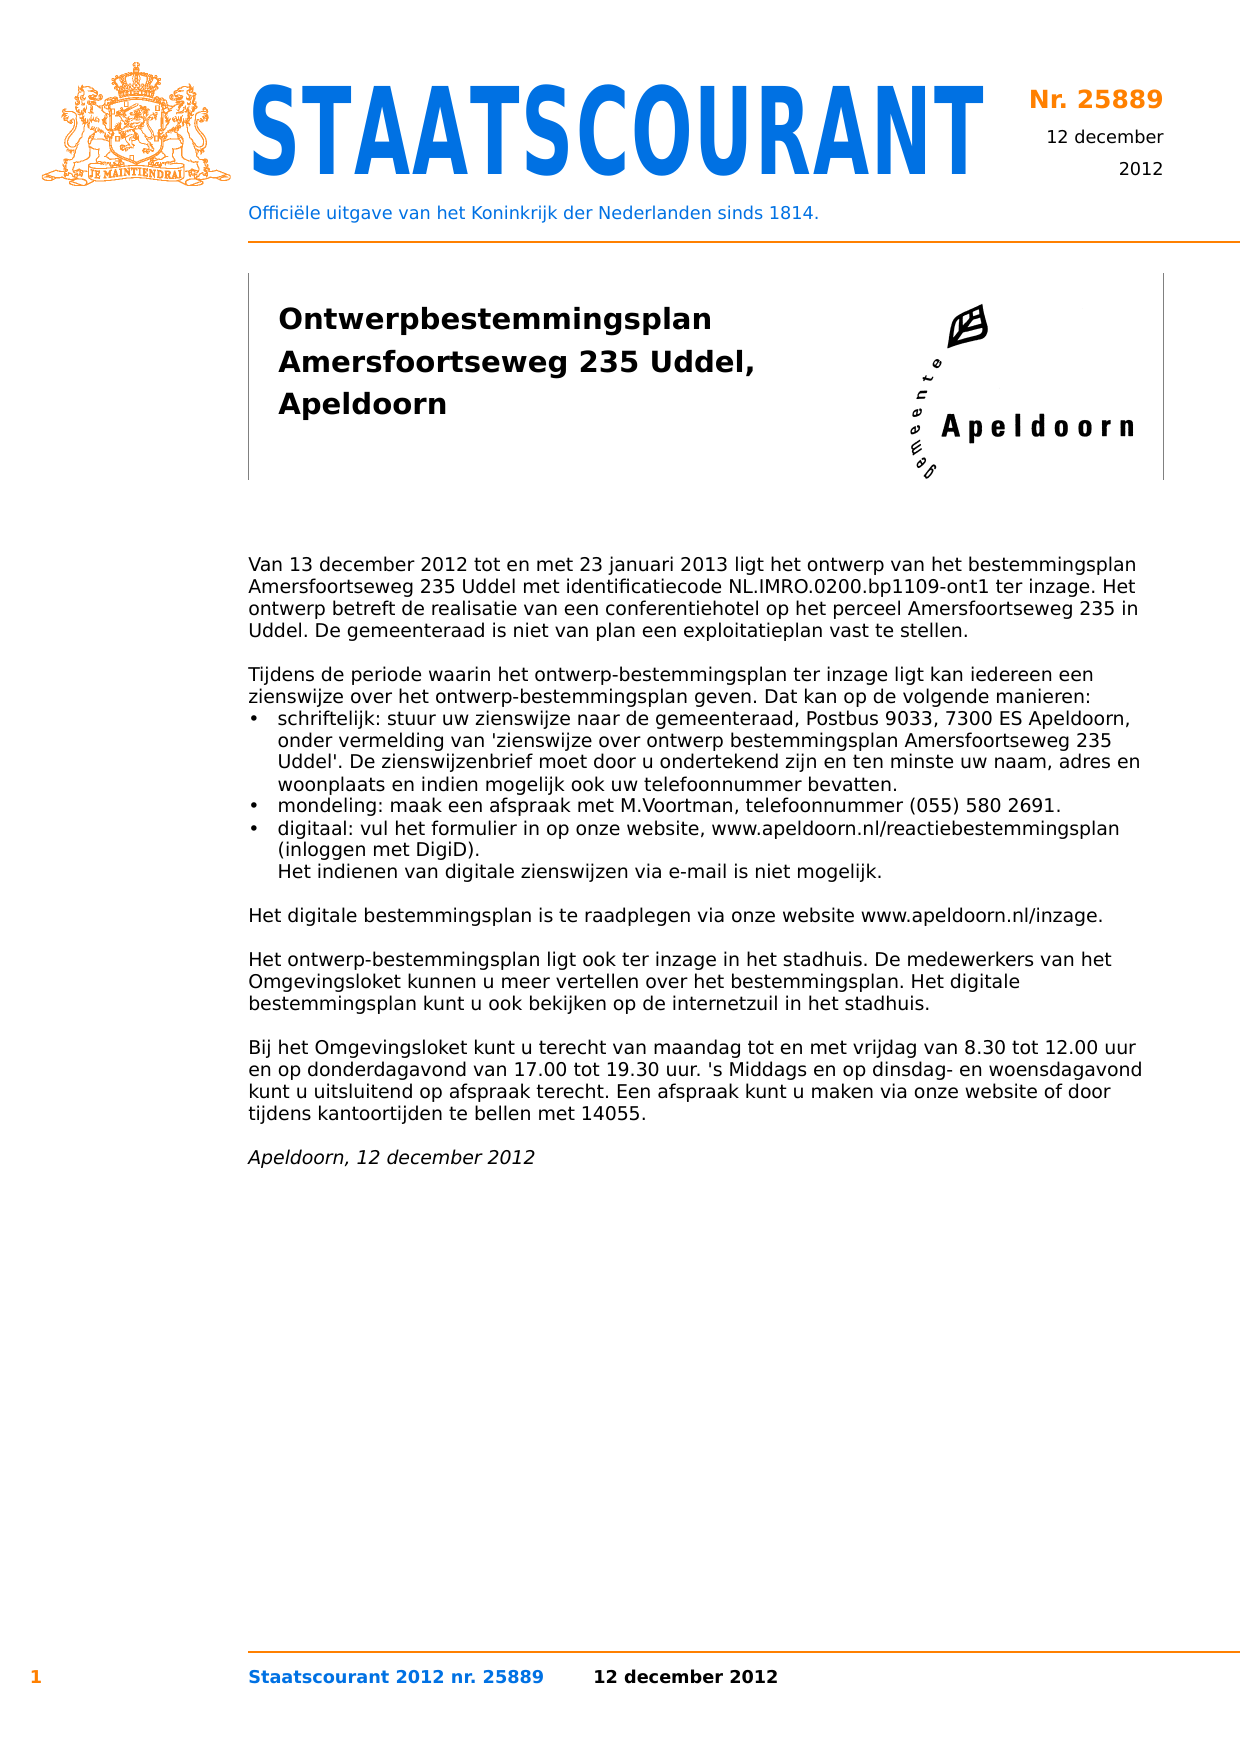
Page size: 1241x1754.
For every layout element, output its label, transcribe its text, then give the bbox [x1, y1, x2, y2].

picture [909, 302, 1134, 480]
text Tijdens de periode waarin het ontwerp-bestemmingsplan ter inzage ligt kan iedereen een zienswijze over het ontwerp-bestemmingsplan geven. Dat kan op de volgende manieren: [248, 663, 1163, 707]
picture [41, 62, 231, 186]
table_cell Officiële uitgave van het Koninkrijk der Nederlanden sinds 1814. [248, 203, 1240, 241]
table_cell 2012 [998, 153, 1240, 203]
text • mondeling: maak een afspraak met M.Voortman, telefoonnummer (055) 580 2691. [248, 795, 1163, 817]
text Het indienen van digitale zienswijzen via e-mail is niet mogelijk. [277, 861, 1163, 883]
text • schriftelijk: stuur uw zienswijze naar de gemeenteraad, Postbus 9033, 7300 ES Apeldoorn, onder vermelding van 'zienswijze over ontwerp bestemmingsplan Amersfoortseweg 235 Uddel'. De zienswijzenbrief moet door u ondertekend zijn en ten minste uw naam, adres en woonplaats en indien mogelijk ook uw telefoonnummer bevatten. [248, 707, 1163, 795]
text Van 13 december 2012 tot en met 23 januari 2013 ligt het ontwerp van het bestemmingsplan Amersfoortseweg 235 Uddel met identificatiecode NL.IMRO.0200.bp1109-ont1 ter inzage. Het ontwerp betreft de realisatie van een conferentiehotel op het perceel Amersfoortseweg 235 in Uddel. De gemeenteraad is niet van plan een exploitatieplan vast te stellen. [248, 554, 1163, 642]
table_cell 12 december [998, 121, 1240, 153]
table_header Nr. 25889 [998, 62, 1240, 121]
table_header [25, 62, 248, 241]
text Het ontwerp-bestemmingsplan ligt ook ter inzage in het stadhuis. De medewerkers van het Omgevingsloket kunnen u meer vertellen over het bestemmingsplan. Het digitale bestemmingsplan kunt u ook bekijken op de internetzuil in het stadhuis. [248, 949, 1163, 1015]
subtitle Ontwerpbestemmingsplan Amersfoortseweg 235 Uddel, Apeldoorn [249, 273, 1163, 480]
text • digitaal: vul het formulier in op onze website, www.apeldoorn.nl/reactiebestemmingsplan (inloggen met DigiD). [248, 817, 1163, 861]
text Apeldoorn, 12 december 2012 [248, 1147, 1163, 1169]
text Bij het Omgevingsloket kunt u terecht van maandag tot en met vrijdag van 8.30 tot 12.00 uur en op donderdagavond van 17.00 tot 19.30 uur. 's Middags en op dinsdag- en woensdagavond kunt u uitsluitend op afspraak terecht. Een afspraak kunt u maken via onze website of door tijdens kantoortijden te bellen met 14055. [248, 1037, 1163, 1125]
text Het digitale bestemmingsplan is te raadplegen via onze website www.apeldoorn.nl/inzage. [248, 905, 1163, 927]
table_header STAATSCOURANT [248, 62, 998, 203]
